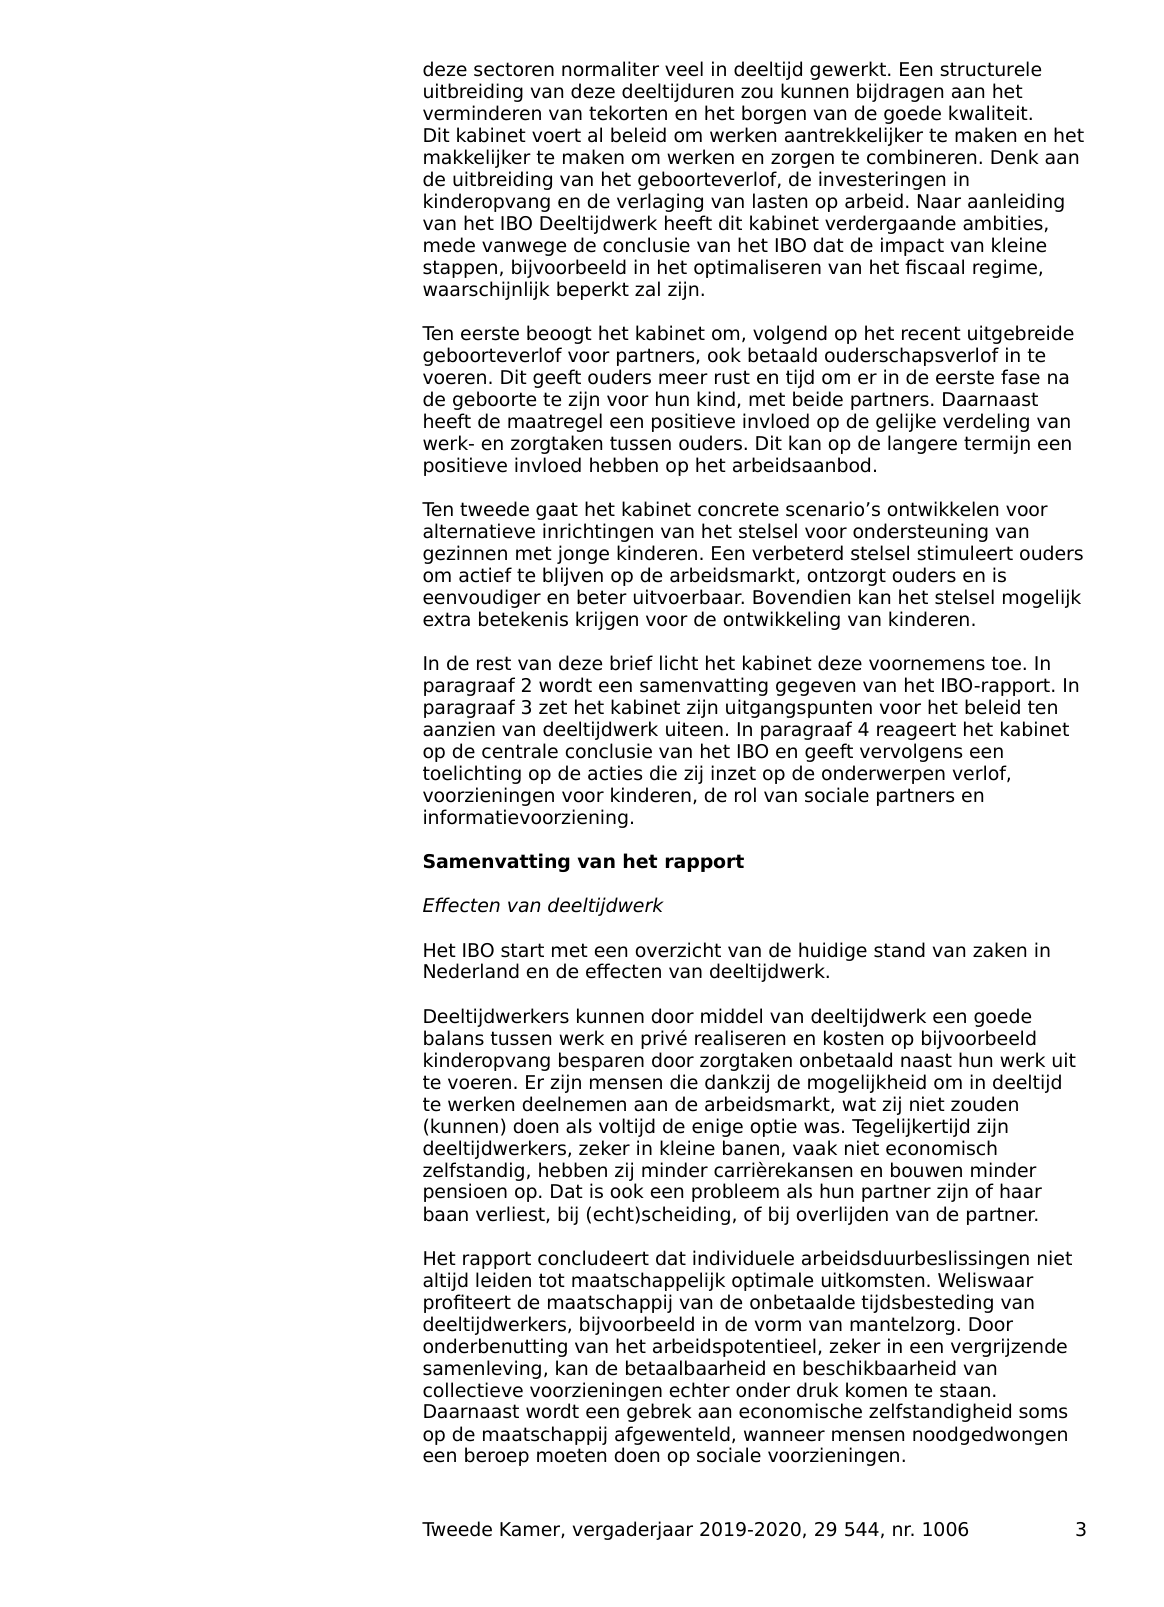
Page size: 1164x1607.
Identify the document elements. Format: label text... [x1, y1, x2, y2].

text Deeltijdwerkers kunnen door middel van deeltijdwerk een goede balans tussen werk en privé realiseren en kosten op bijvoorbeeld kinderopvang besparen door zorgtaken onbetaald naast hun werk uit te voeren. Er zijn mensen die dankzij de mogelijkheid om in deeltijd te werken deelnemen aan de arbeidsmarkt, wat zij niet zouden (kunnen) doen als voltijd de enige optie was. Tegelijkertijd zijn deeltijdwerkers, zeker in kleine banen, vaak niet economisch zelfstandig, hebben zij minder carrièrekansen en bouwen minder pensioen op. Dat is ook een probleem als hun partner zijn of haar baan verliest, bij (echt)scheiding, of bij overlijden van de partner. [422, 1006, 1087, 1225]
text Het rapport concludeert dat individuele arbeidsduurbeslissingen niet altijd leiden tot maatschappelijk optimale uitkomsten. Weliswaar profiteert de maatschappij van de onbetaalde tijdsbesteding van deeltijdwerkers, bijvoorbeeld in de vorm van mantelzorg. Door onderbenutting van het arbeidspotentieel, zeker in een vergrijzende samenleving, kan de betaalbaarheid en beschikbaarheid van collectieve voorzieningen echter onder druk komen te staan. Daarnaast wordt een gebrek aan economische zelfstandigheid soms op de maatschappij afgewenteld, wanneer mensen noodgedwongen een beroep moeten doen op sociale voorzieningen. [422, 1248, 1087, 1467]
text deze sectoren normaliter veel in deeltijd gewerkt. Een structurele uitbreiding van deze deeltijduren zou kunnen bijdragen aan het verminderen van tekorten en het borgen van de goede kwaliteit. [422, 59, 1087, 125]
subtitle Samenvatting van het rapport [422, 851, 1087, 873]
subtitle Effecten van deeltijdwerk [422, 895, 1087, 917]
text Het IBO start met een overzicht van de huidige stand van zaken in Nederland en de effecten van deeltijdwerk. [422, 939, 1087, 983]
text Ten tweede gaat het kabinet concrete scenario’s ontwikkelen voor alternatieve inrichtingen van het stelsel voor ondersteuning van gezinnen met jonge kinderen. Een verbeterd stelsel stimuleert ouders om actief te blijven op de arbeidsmarkt, ontzorgt ouders en is eenvoudiger en beter uitvoerbaar. Bovendien kan het stelsel mogelijk extra betekenis krijgen voor de ontwikkeling van kinderen. [422, 499, 1087, 631]
text In de rest van deze brief licht het kabinet deze voornemens toe. In paragraaf 2 wordt een samenvatting gegeven van het IBO-rapport. In paragraaf 3 zet het kabinet zijn uitgangspunten voor het beleid ten aanzien van deeltijdwerk uiteen. In paragraaf 4 reageert het kabinet op de centrale conclusie van het IBO en geeft vervolgens een toelichting op de acties die zij inzet op de onderwerpen verlof, voorzieningen voor kinderen, de rol van sociale partners en informatievoorziening. [422, 653, 1087, 829]
text Ten eerste beoogt het kabinet om, volgend op het recent uitgebreide geboorteverlof voor partners, ook betaald ouderschapsverlof in te voeren. Dit geeft ouders meer rust en tijd om er in de eerste fase na de geboorte te zijn voor hun kind, met beide partners. Daarnaast heeft de maatregel een positieve invloed op de gelijke verdeling van werk- en zorgtaken tussen ouders. Dit kan op de langere termijn een positieve invloed hebben op het arbeidsaanbod. [422, 323, 1087, 477]
text Dit kabinet voert al beleid om werken aantrekkelijker te maken en het makkelijker te maken om werken en zorgen te combineren. Denk aan de uitbreiding van het geboorteverlof, de investeringen in kinderopvang en de verlaging van lasten op arbeid. Naar aanleiding van het IBO Deeltijdwerk heeft dit kabinet verdergaande ambities, mede vanwege de conclusie van het IBO dat de impact van kleine stappen, bijvoorbeeld in het optimaliseren van het fiscaal regime, waarschijnlijk beperkt zal zijn. [422, 125, 1087, 301]
